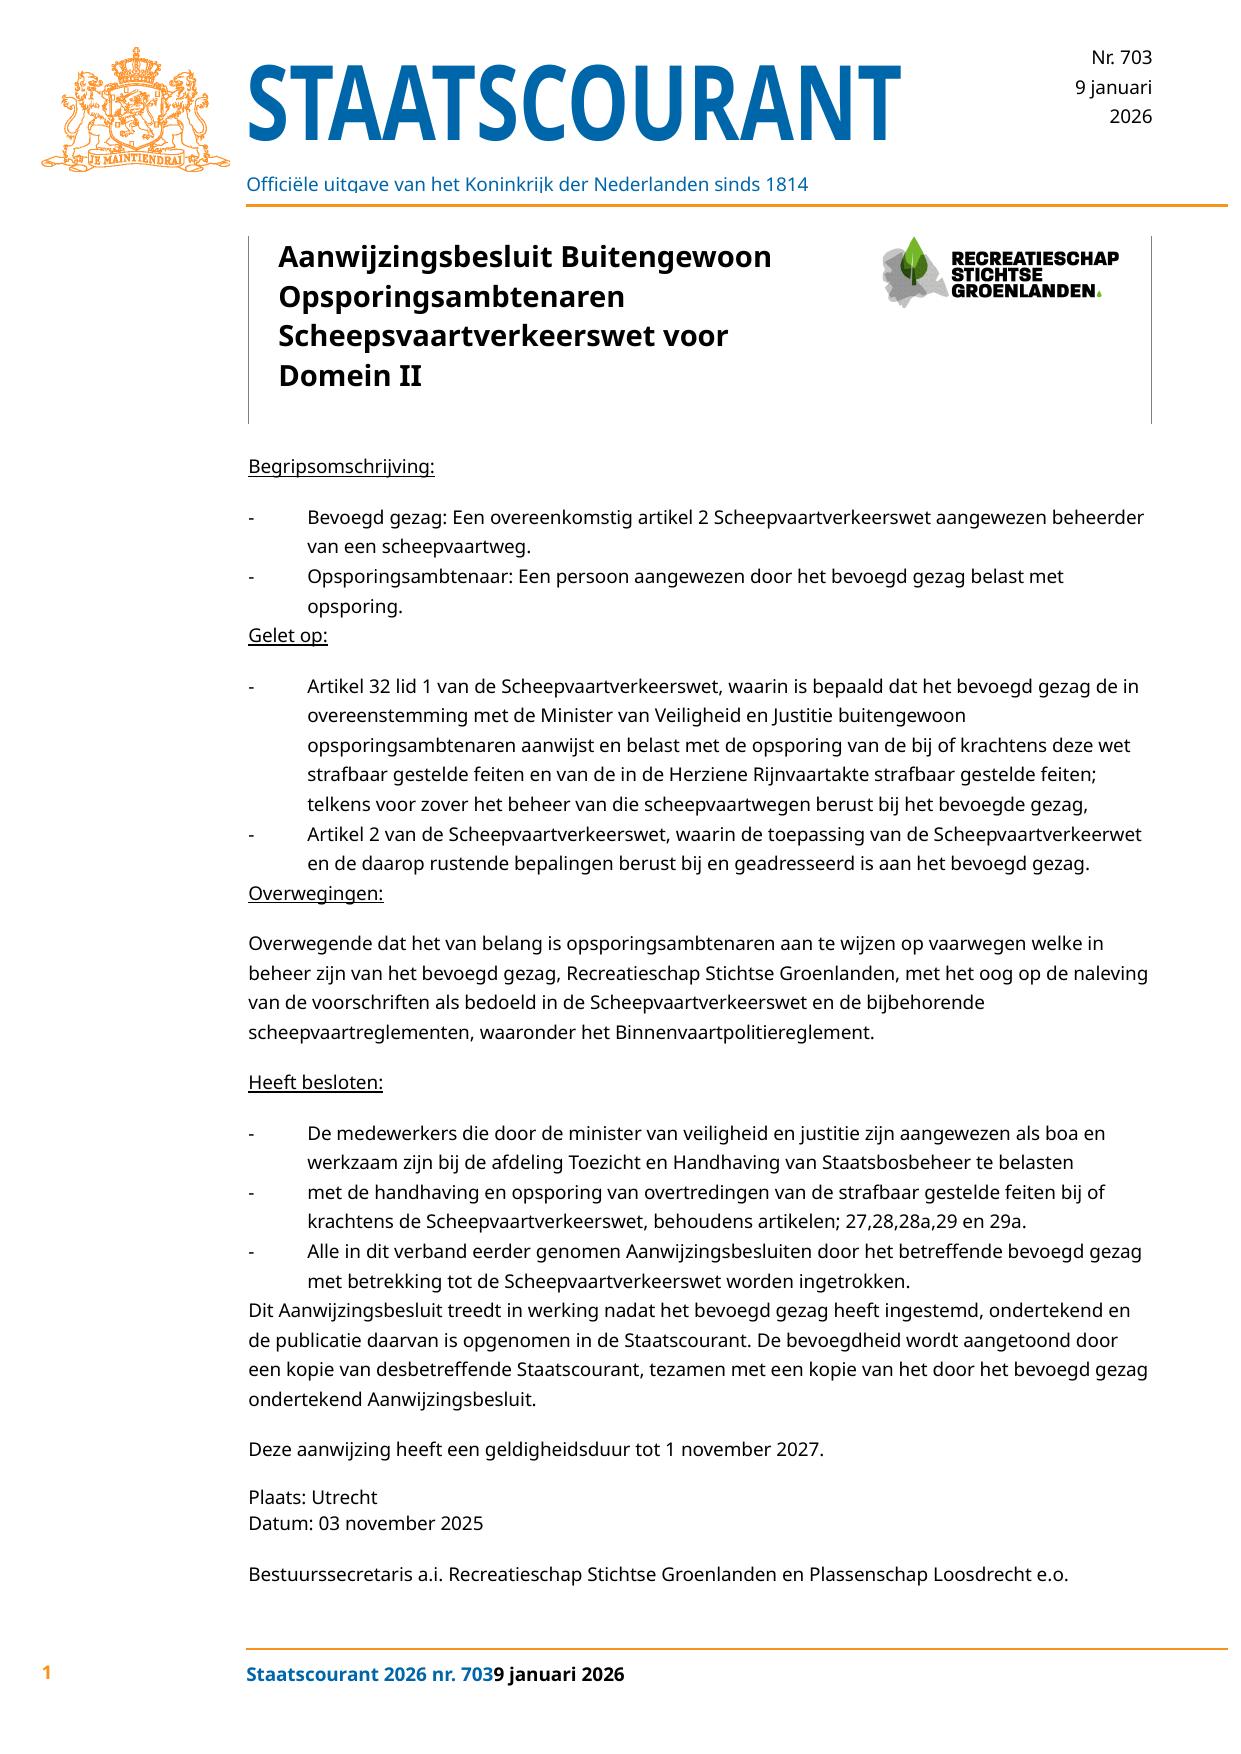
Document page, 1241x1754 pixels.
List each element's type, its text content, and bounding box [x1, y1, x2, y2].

text Bestuurssecretaris a.i. Recreatieschap Stichtse Groenlanden en Plassenschap Loosdrecht e.o. [248, 1562, 1152, 1587]
list Opsporingsambtenaar: Een persoon aangewezen door het bevoegd gezag belast met opsporing. [248, 563, 1152, 618]
text Overwegende dat het van belang is opsporingsambtenaren aan te wijzen op vaarwegen welke in beheer zijn van het bevoegd gezag, Recreatieschap Stichtse Groenlanden, met het oog op de naleving van de voorschriften als bedoeld in de Scheepvaartverkeerswet en de bijbehorende scheepvaartreglementen, waaronder het Binnenvaartpolitiereglement. [248, 930, 1152, 1045]
text Plaats: Utrecht [248, 1484, 1152, 1510]
text Deze aanwijzing heeft een geldigheidsduur tot 1 november 2027. [248, 1437, 1152, 1462]
list Artikel 2 van de Scheepvaartverkeerswet, waarin de toepassing van de Scheepvaartverkeerwet en de daarop rustende bepalingen berust bij en geadresseerd is aan het bevoegd gezag. [248, 821, 1152, 876]
text Dit Aanwijzingsbesluit treedt in werking nadat het bevoegd gezag heeft ingestemd, ondertekend en de publicatie daarvan is opgenomen in de Staatscourant. De bevoegdheid wordt aangetoond door een kopie van desbetreffende Staatscourant, tezamen met een kopie van het door het bevoegd gezag ondertekend Aanwijzingsbesluit. [248, 1297, 1152, 1412]
table_header Aanwijzingsbesluit Buitengewoon Opsporingsambtenaren Scheepsvaartverkeerswet voor Domein II [249, 236, 850, 424]
picture [41, 47, 231, 172]
text Datum: 03 november 2025 [248, 1510, 1152, 1536]
text Begripsomschrijving: [248, 454, 1152, 479]
list Alle in dit verband eerder genomen Aanwijzingsbesluiten door het betreffende bevoegd gezag met betrekking tot de Scheepvaartverkeerswet worden ingetrokken. [248, 1238, 1152, 1293]
text Overwegingen: [248, 880, 1152, 906]
table_header [850, 236, 1151, 424]
picture [882, 236, 1119, 312]
text Heeft besloten: [248, 1069, 1152, 1095]
list De medewerkers die door de minister van veiligheid en justitie zijn aangewezen als boa en werkzaam zijn bij de afdeling Toezicht en Handhaving van Staatsbosbeheer te belasten [248, 1120, 1152, 1175]
list Bevoegd gezag: Een overeenkomstig artikel 2 Scheepvaartverkeerswet aangewezen beheerder van een scheepvaartweg. [248, 504, 1152, 559]
list met de handhaving en opsporing van overtredingen van de strafbaar gestelde feiten bij of krachtens de Scheepvaartverkeerswet, behoudens artikelen; 27,28,28a,29 en 29a. [248, 1179, 1152, 1234]
list Artikel 32 lid 1 van de Scheepvaartverkeerswet, waarin is bepaald dat het bevoegd gezag de in overeenstemming met de Minister van Veiligheid en Justitie buitengewoon opsporingsambtenaren aanwijst en belast met de opsporing van de bij of krachtens deze wet strafbaar gestelde feiten en van de in de Herziene Rijnvaartakte strafbaar gestelde feiten; telkens voor zover het beheer van die scheepvaartwegen berust bij het bevoegde gezag, [248, 673, 1152, 817]
text Gelet op: [248, 622, 1152, 648]
